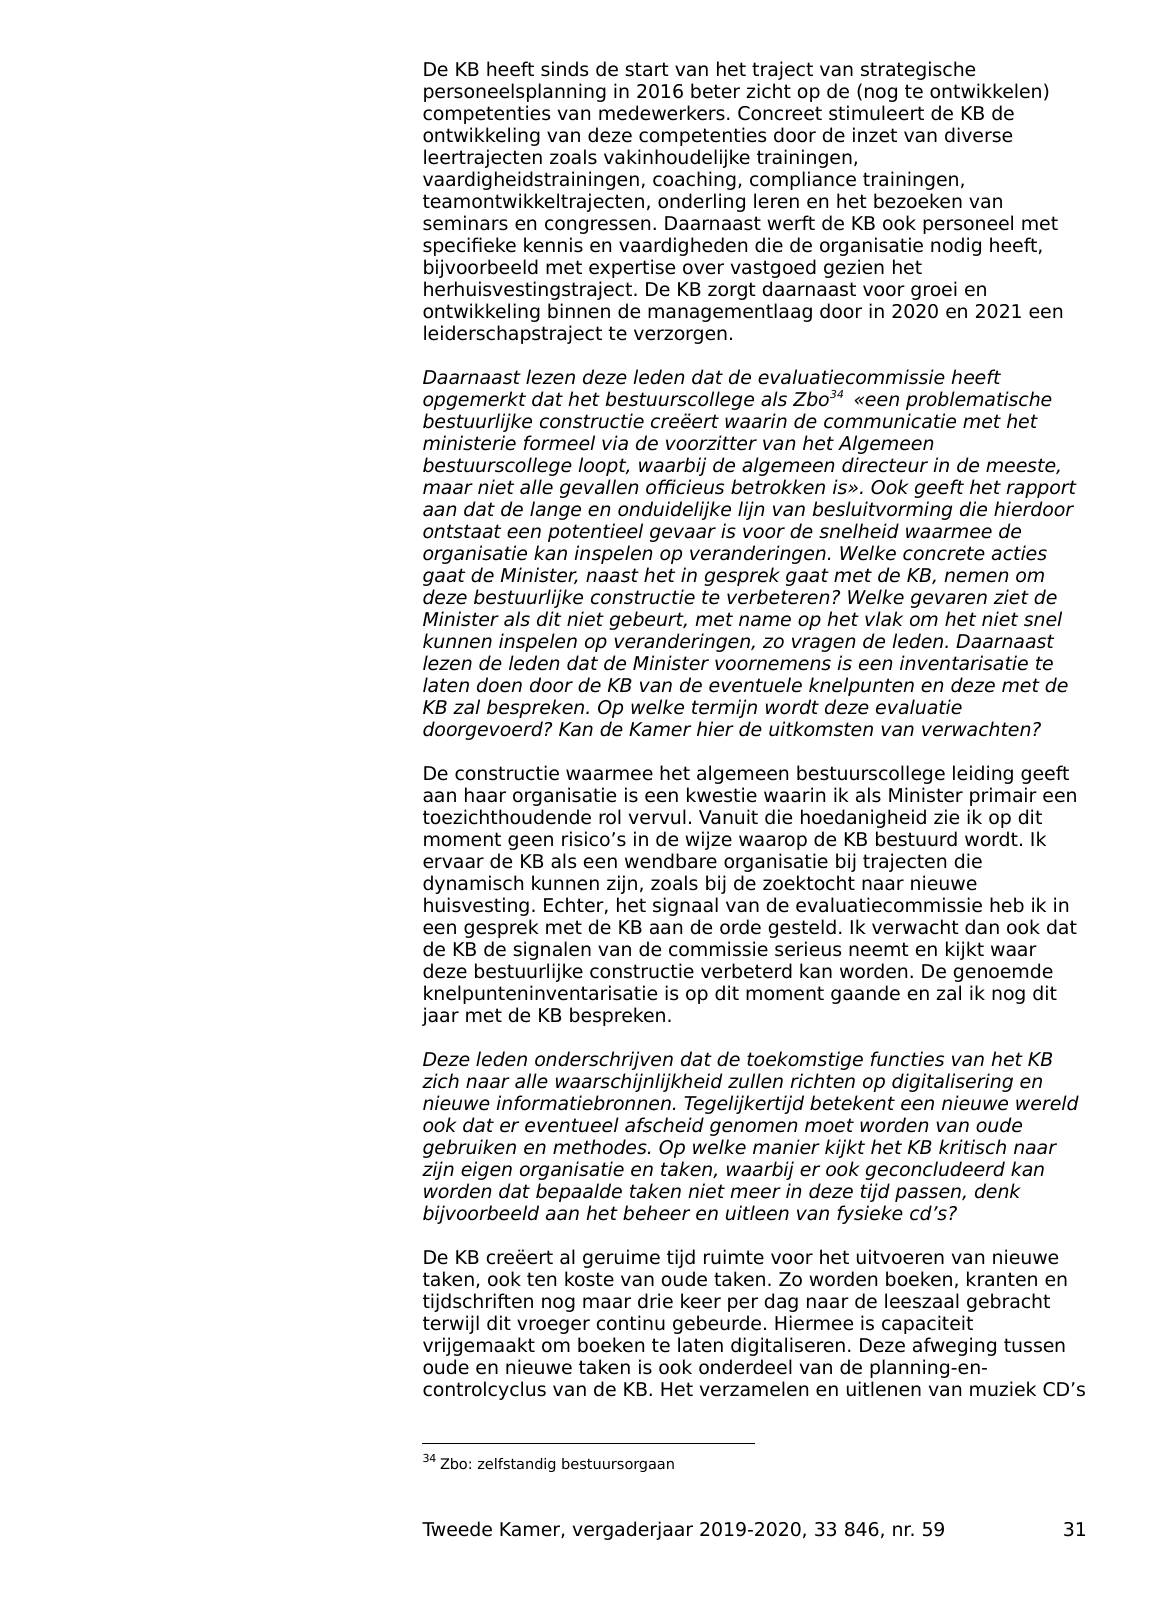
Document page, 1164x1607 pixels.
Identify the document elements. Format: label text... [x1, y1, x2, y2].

text Zbo: zelfstandig bestuursorgaan [422, 1452, 1087, 1474]
text De KB heeft sinds de start van het traject van strategische personeelsplanning in 2016 beter zicht op de (nog te ontwikkelen) competenties van medewerkers. Concreet stimuleert de KB de ontwikkeling van deze competenties door de inzet van diverse leertrajecten zoals vakinhoudelijke trainingen, vaardigheidstrainingen, coaching, compliance trainingen, teamontwikkeltrajecten, onderling leren en het bezoeken van seminars en congressen. Daarnaast werft de KB ook personeel met specifieke kennis en vaardigheden die de organisatie nodig heeft, bijvoorbeeld met expertise over vastgoed gezien het herhuisvestingstraject. De KB zorgt daarnaast voor groei en ontwikkeling binnen de managementlaag door in 2020 en 2021 een leiderschapstraject te verzorgen. [422, 59, 1087, 345]
text De KB creëert al geruime tijd ruimte voor het uitvoeren van nieuwe taken, ook ten koste van oude taken. Zo worden boeken, kranten en tijdschriften nog maar drie keer per dag naar de leeszaal gebracht terwijl dit vroeger continu gebeurde. Hiermee is capaciteit vrijgemaakt om boeken te laten digitaliseren. Deze afweging tussen oude en nieuwe taken is ook onderdeel van de planning-en-controlcyclus van de KB. Het verzamelen en uitlenen van muziek CD’s [422, 1247, 1087, 1401]
text De constructie waarmee het algemeen bestuurscollege leiding geeft aan haar organisatie is een kwestie waarin ik als Minister primair een toezichthoudende rol vervul. Vanuit die hoedanigheid zie ik op dit moment geen risico’s in de wijze waarop de KB bestuurd wordt. Ik ervaar de KB als een wendbare organisatie bij trajecten die dynamisch kunnen zijn, zoals bij de zoektocht naar nieuwe huisvesting. Echter, het signaal van de evaluatiecommissie heb ik in een gesprek met de KB aan de orde gesteld. Ik verwacht dan ook dat de KB de signalen van de commissie serieus neemt en kijkt waar deze bestuurlijke constructie verbeterd kan worden. De genoemde knelpunteninventarisatie is op dit moment gaande en zal ik nog dit jaar met de KB bespreken. [422, 763, 1087, 1027]
text Daarnaast lezen deze leden dat de evaluatiecommissie heeft opgemerkt dat het bestuurscollege als Zbo «een problematische bestuurlijke constructie creëert waarin de communicatie met het ministerie formeel via de voorzitter van het Algemeen bestuurscollege loopt, waarbij de algemeen directeur in de meeste, maar niet alle gevallen officieus betrokken is». Ook geeft het rapport aan dat de lange en onduidelijke lijn van besluitvorming die hierdoor ontstaat een potentieel gevaar is voor de snelheid waarmee de organisatie kan inspelen op veranderingen. Welke concrete acties gaat de Minister, naast het in gesprek gaat met de KB, nemen om deze bestuurlijke constructie te verbeteren? Welke gevaren ziet de Minister als dit niet gebeurt, met name op het vlak om het niet snel kunnen inspelen op veranderingen, zo vragen de leden. Daarnaast lezen de leden dat de Minister voornemens is een inventarisatie te laten doen door de KB van de eventuele knelpunten en deze met de KB zal bespreken. Op welke termijn wordt deze evaluatie doorgevoerd? Kan de Kamer hier de uitkomsten van verwachten? [422, 367, 1087, 741]
text Deze leden onderschrijven dat de toekomstige functies van het KB zich naar alle waarschijnlijkheid zullen richten op digitalisering en nieuwe informatiebronnen. Tegelijkertijd betekent een nieuwe wereld ook dat er eventueel afscheid genomen moet worden van oude gebruiken en methodes. Op welke manier kijkt het KB kritisch naar zijn eigen organisatie en taken, waarbij er ook geconcludeerd kan worden dat bepaalde taken niet meer in deze tijd passen, denk bijvoorbeeld aan het beheer en uitleen van fysieke cd’s? [422, 1049, 1087, 1224]
